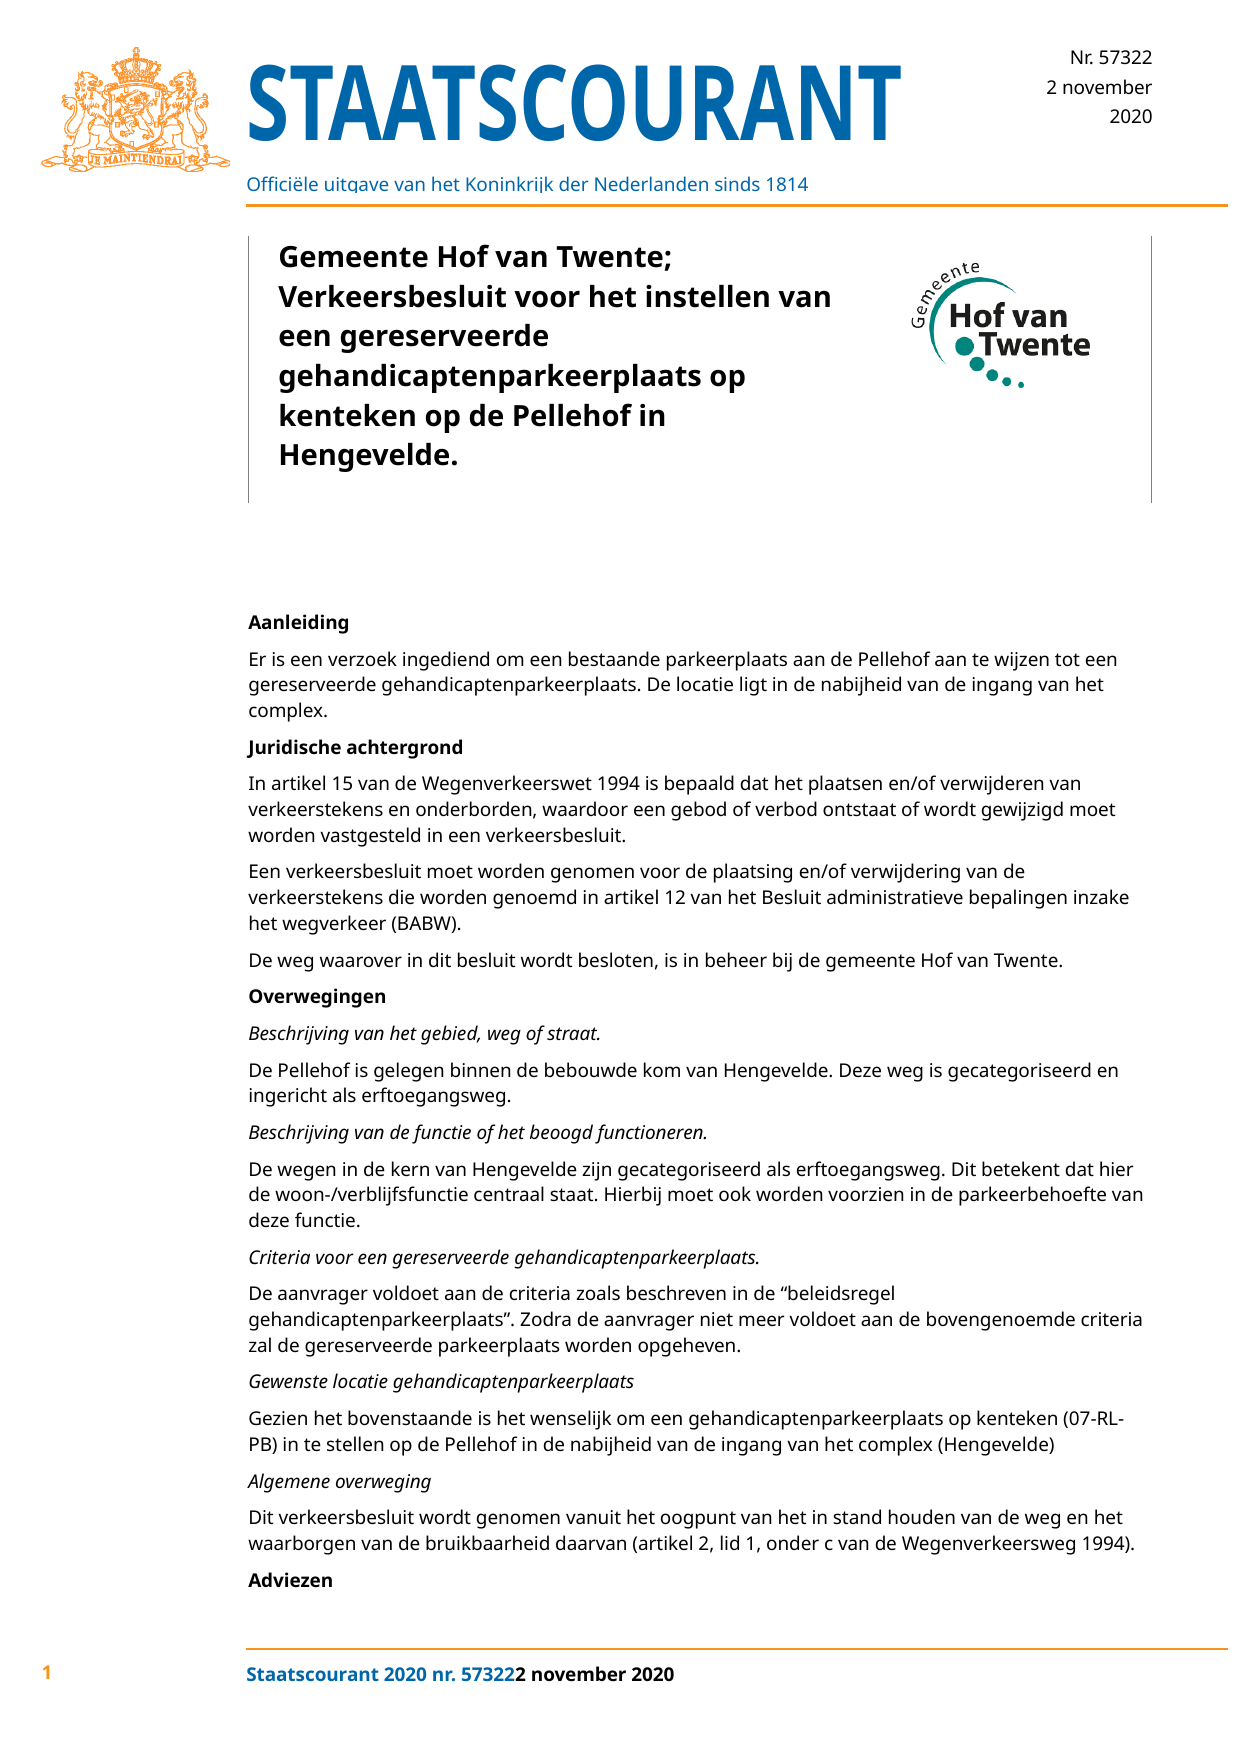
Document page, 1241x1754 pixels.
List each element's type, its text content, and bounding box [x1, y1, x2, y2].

text Beschrijving van het gebied, weg of straat. [248, 1020, 1152, 1046]
text Gezien het bovenstaande is het wenselijk om een gehandicaptenparkeerplaats op kenteken (07-RL-PB) in te stellen op de Pellehof in de nabijheid van de ingang van het complex (Hengevelde) [248, 1405, 1152, 1457]
picture [41, 47, 231, 172]
text Een verkeersbesluit moet worden genomen voor de plaatsing en/of verwijdering van de verkeerstekens die worden genoemd in artikel 12 van het Besluit administratieve bepalingen inzake het wegverkeer (BABW). [248, 859, 1152, 936]
picture [889, 236, 1112, 414]
text De wegen in de kern van Hengevelde zijn gecategoriseerd als erftoegangsweg. Dit betekent dat hier de woon-/verblijfsfunctie centraal staat. Hierbij moet ook worden voorzien in de parkeerbehoefte van deze functie. [248, 1156, 1152, 1233]
text Dit verkeersbesluit wordt genomen vanuit het oogpunt van het in stand houden van de weg en het waarborgen van de bruikbaarheid daarvan (artikel 2, lid 1, onder c van de Wegenverkeersweg 1994). [248, 1504, 1152, 1556]
text In artikel 15 van de Wegenverkeerswet 1994 is bepaald dat het plaatsen en/of verwijderen van verkeerstekens en onderborden, waardoor een gebod of verbod ontstaat of wordt gewijzigd moet worden vastgesteld in een verkeersbesluit. [248, 771, 1152, 848]
text De weg waarover in dit besluit wordt besloten, is in beheer bij de gemeente Hof van Twente. [248, 947, 1152, 972]
text De Pellehof is gelegen binnen de bebouwde kom van Hengevelde. Deze weg is gecategoriseerd en ingericht als erftoegangsweg. [248, 1057, 1152, 1108]
text Gewenste locatie gehandicaptenparkeerplaats [248, 1369, 1152, 1394]
text De aanvrager voldoet aan de criteria zoals beschreven in de “beleidsregel gehandicaptenparkeerplaats”. Zodra de aanvrager niet meer voldoet aan de bovengenoemde criteria zal de gereserveerde parkeerplaats worden opgeheven. [248, 1281, 1152, 1358]
text Juridische achtergrond [248, 734, 1152, 759]
text Beschrijving van de functie of het beoogd functioneren. [248, 1119, 1152, 1145]
table_header [850, 236, 889, 413]
text Aanleiding [248, 609, 1152, 635]
text Adviezen [248, 1567, 1152, 1593]
text Criteria voor een gereserveerde gehandicaptenparkeerplaats. [248, 1244, 1152, 1270]
table_header [850, 414, 1151, 503]
text Er is een verzoek ingediend om een bestaande parkeerplaats aan de Pellehof aan te wijzen tot een gereserveerde gehandicaptenparkeerplaats. De locatie ligt in de nabijheid van de ingang van het complex. [248, 646, 1152, 723]
table_header [1112, 236, 1151, 413]
text Algemene overweging [248, 1468, 1152, 1493]
text Overwegingen [248, 983, 1152, 1009]
table_header Gemeente Hof van Twente; Verkeersbesluit voor het instellen van een gereserveerde gehandicaptenparkeerplaats op kenteken op de Pellehof in Hengevelde. [249, 236, 850, 503]
